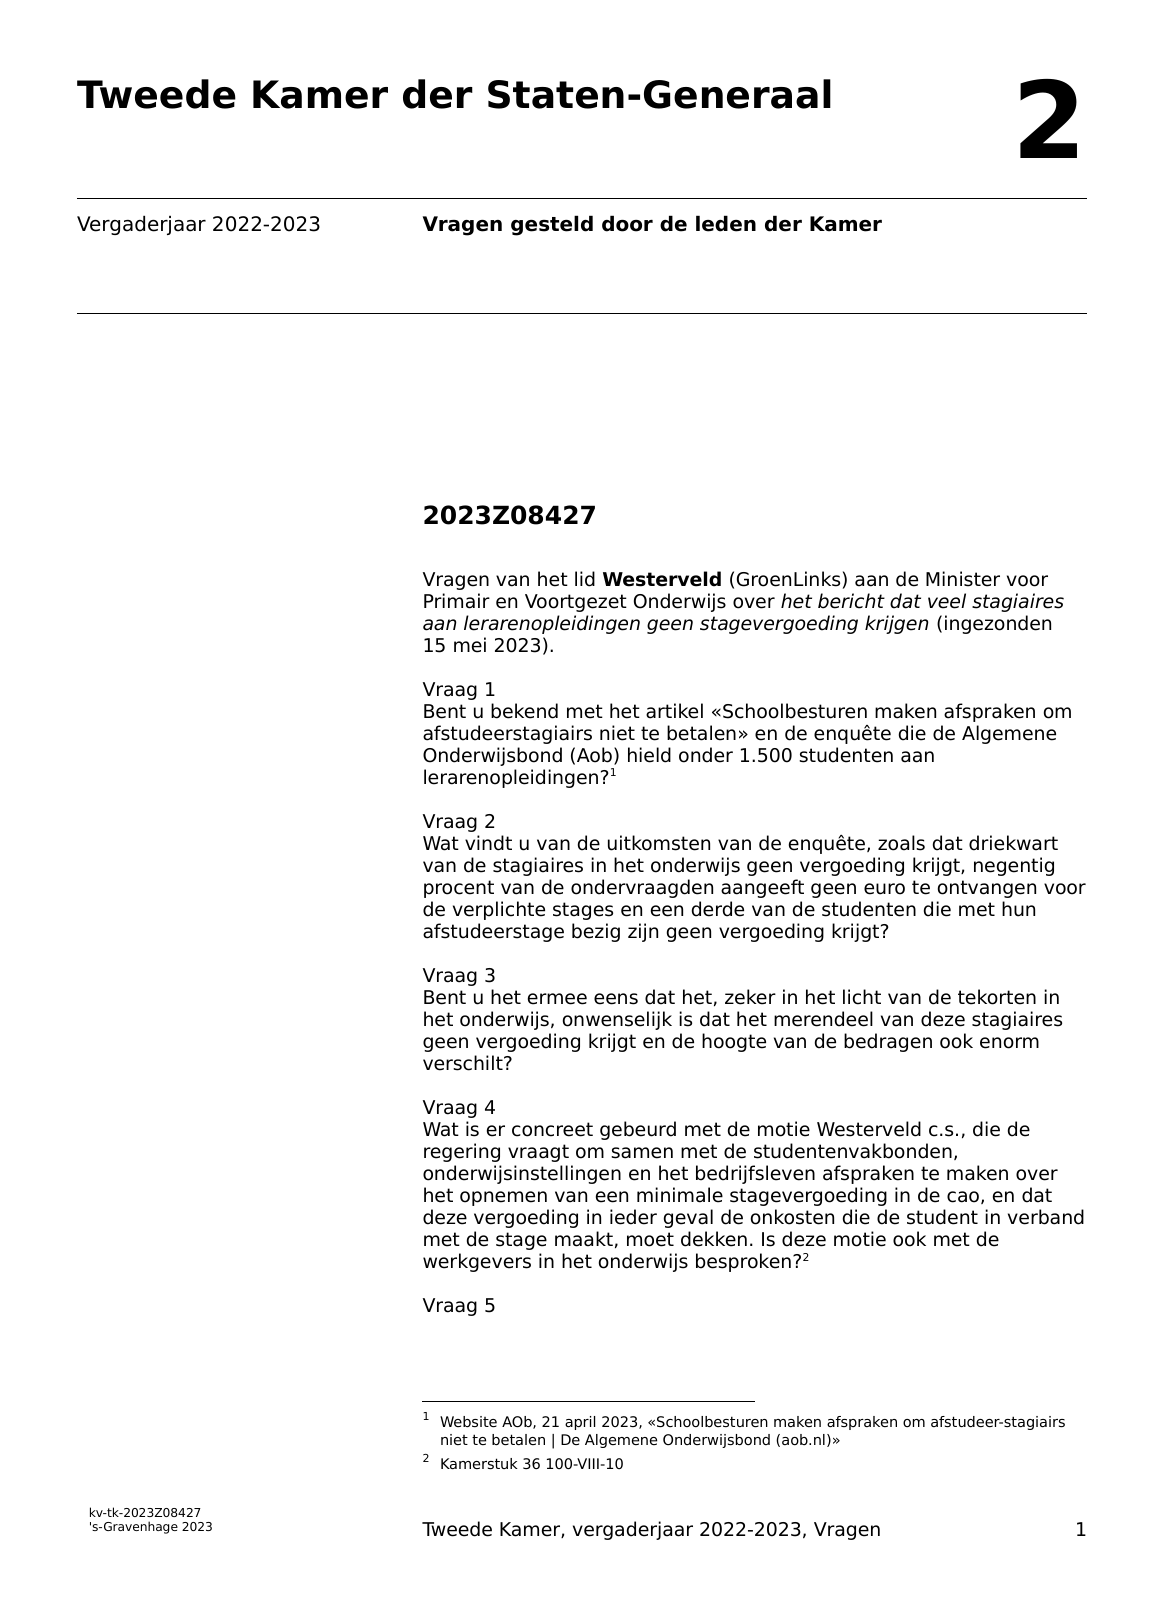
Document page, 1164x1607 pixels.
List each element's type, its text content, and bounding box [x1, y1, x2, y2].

text kv-tk-2023Z08427 [88, 1506, 323, 1520]
text 2023Z08427 [422, 501, 1087, 531]
text Kamerstuk 36 100-VIII-10 [422, 1452, 1087, 1474]
text Vraag 3 [422, 965, 1087, 987]
table_cell Vergaderjaar 2022-2023 [77, 199, 422, 313]
text Bent u het ermee eens dat het, zeker in het licht van de tekorten in het onderwijs, onwenselijk is dat het merendeel van deze stagiaires geen vergoeding krijgt en de hoogte van de bedragen ook enorm verschilt? [422, 987, 1087, 1075]
text Bent u bekend met het artikel «Schoolbesturen maken afspraken om afstudeerstagiairs niet te betalen» en de enquête die de Algemene Onderwijsbond (Aob) hield onder 1.500 studenten aan lerarenopleidingen? [422, 701, 1087, 789]
table_header Tweede Kamer der Staten-Generaal [77, 59, 886, 198]
text Wat vindt u van de uitkomsten van de enquête, zoals dat driekwart van de stagiaires in het onderwijs geen vergoeding krijgt, negentig procent van de ondervraagden aangeeft geen euro te ontvangen voor de verplichte stages en een derde van de studenten die met hun afstudeerstage bezig zijn geen vergoeding krijgt? [422, 833, 1087, 943]
table_cell Vragen gesteld door de leden der Kamer [422, 199, 1087, 313]
table_header 2 [886, 59, 1087, 198]
text Website AOb, 21 april 2023, «Schoolbesturen maken afspraken om afstudeer-stagiairs niet te betalen | De Algemene Onderwijsbond (aob.nl)» [422, 1410, 1087, 1449]
text Vraag 5 [422, 1295, 1087, 1317]
text Vraag 4 [422, 1097, 1087, 1119]
text Wat is er concreet gebeurd met de motie Westerveld c.s., die de regering vraagt om samen met de studentenvakbonden, onderwijsinstellingen en het bedrijfsleven afspraken te maken over het opnemen van een minimale stagevergoeding in de cao, en dat deze vergoeding in ieder geval de onkosten die de student in verband met de stage maakt, moet dekken. Is deze motie ook met de werkgevers in het onderwijs besproken? [422, 1119, 1087, 1273]
text Vraag 2 [422, 811, 1087, 833]
text Vraag 1 [422, 679, 1087, 701]
text 's-Gravenhage 2023 [88, 1520, 323, 1534]
text Vragen van het lid Westerveld (GroenLinks) aan de Minister voor Primair en Voortgezet Onderwijs over het bericht dat veel stagiaires aan lerarenopleidingen geen stagevergoeding krijgen (ingezonden 15 mei 2023). [422, 569, 1087, 657]
